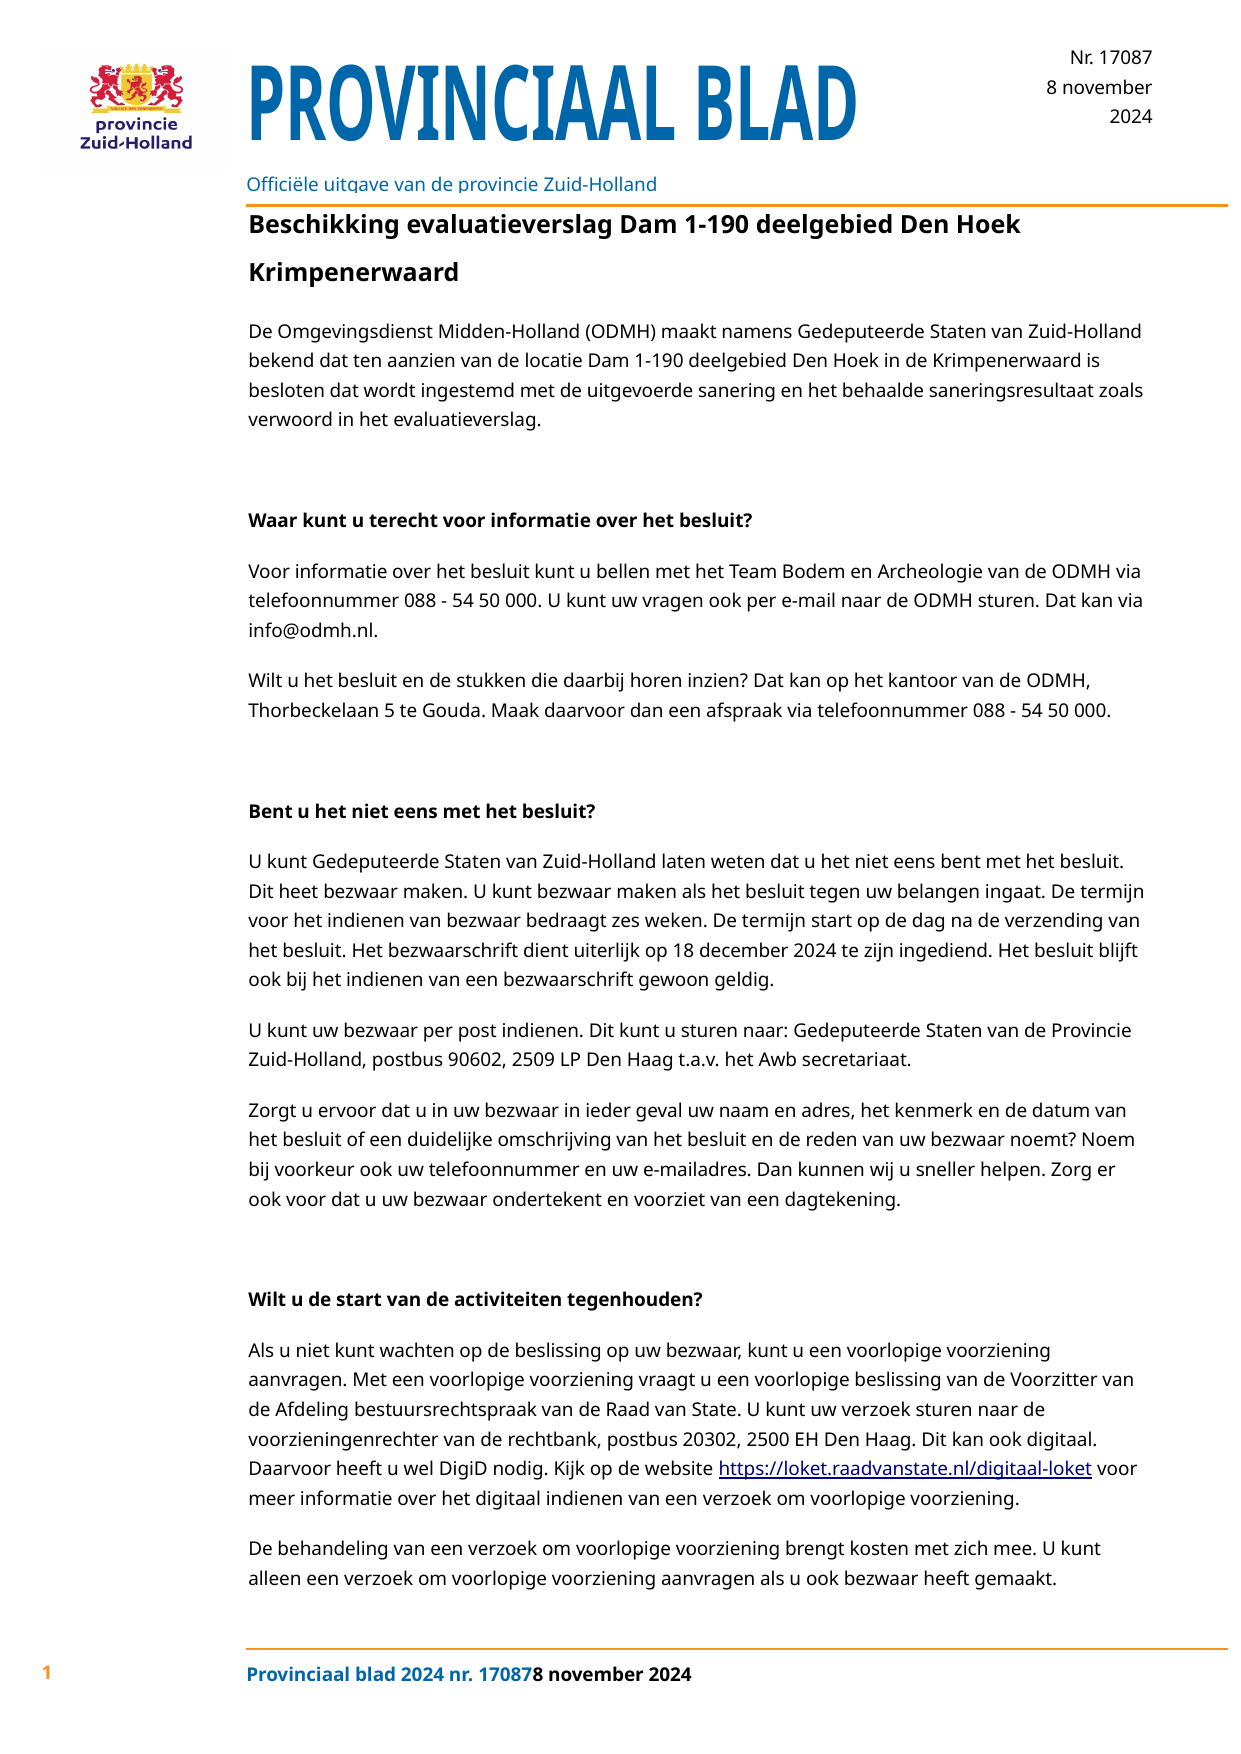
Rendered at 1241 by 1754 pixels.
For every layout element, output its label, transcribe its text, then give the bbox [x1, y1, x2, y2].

text Als u niet kunt wachten op de beslissing op uw bezwaar, kunt u een voorlopige voorziening aanvragen. Met een voorlopige voorziening vraagt u een voorlopige beslissing van de Voorzitter van de Afdeling bestuursrechtspraak van de Raad van State. U kunt uw verzoek sturen naar de voorzieningenrechter van de rechtbank, postbus 20302, 2500 EH Den Haag. Dit kan ook digitaal. Daarvoor heeft u wel DigiD nodig. Kijk op de website https://loket.raadvanstate.nl/digitaal-loket voor meer informatie over het digitaal indienen van een verzoek om voorlopige voorziening. [248, 1337, 1152, 1511]
text Zorgt u ervoor dat u in uw bezwaar in ieder geval uw naam en adres, het kenmerk en de datum van het besluit of een duidelijke omschrijving van het besluit en de reden van uw bezwaar noemt? Noem bij voorkeur ook uw telefoonnummer en uw e-mailadres. Dan kunnen wij u sneller helpen. Zorg er ook voor dat u uw bezwaar ondertekent en voorziet van een dagtekening. [248, 1097, 1152, 1212]
text Waar kunt u terecht voor informatie over het besluit? [248, 507, 1152, 533]
text Voor informatie over het besluit kunt u bellen met het Team Bodem en Archeologie van de ODMH via telefoonnummer 088 - 54 50 000. U kunt uw vragen ook per e-mail naar de ODMH sturen. Dat kan via info@odmh.nl. [248, 558, 1152, 643]
text De Omgevingsdienst Midden-Holland (ODMH) maakt namens Gedeputeerde Staten van Zuid-Holland bekend dat ten aanzien van de locatie Dam 1-190 deelgebied Den Hoek in de Krimpenerwaard is besloten dat wordt ingestemd met de uitgevoerde sanering en het behaalde saneringsresultaat zoals verwoord in het evaluatieverslag. [248, 318, 1152, 432]
text Wilt u de start van de activiteiten tegenhouden? [248, 1287, 1152, 1312]
text U kunt uw bezwaar per post indienen. Dit kunt u sturen naar: Gedeputeerde Staten van de Provincie Zuid-Holland, postbus 90602, 2509 LP Den Haag t.a.v. het Awb secretariaat. [248, 1017, 1152, 1072]
text Beschikking evaluatieverslag Dam 1-190 deelgebied Den Hoek Krimpenerwaard [248, 207, 1152, 288]
text Wilt u het besluit en de stukken die daarbij horen inzien? Dat kan op het kantoor van de ODMH, Thorbeckelaan 5 te Gouda. Maak daarvoor dan een afspraak via telefoonnummer 088 - 54 50 000. [248, 667, 1152, 723]
picture [41, 47, 231, 172]
text De behandeling van een verzoek om voorlopige voorziening brengt kosten met zich mee. U kunt alleen een verzoek om voorlopige voorziening aanvragen als u ook bezwaar heeft gemaakt. [248, 1535, 1152, 1591]
text Bent u het niet eens met het besluit? [248, 798, 1152, 824]
text U kunt Gedeputeerde Staten van Zuid-Holland laten weten dat u het niet eens bent met het besluit. Dit heet bezwaar maken. U kunt bezwaar maken als het besluit tegen uw belangen ingaat. De termijn voor het indienen van bezwaar bedraagt zes weken. De termijn start op de dag na de verzending van het besluit. Het bezwaarschrift dient uiterlijk op 18 december 2024 te zijn ingediend. Het besluit blijft ook bij het indienen van een bezwaarschrift gewoon geldig. [248, 848, 1152, 992]
